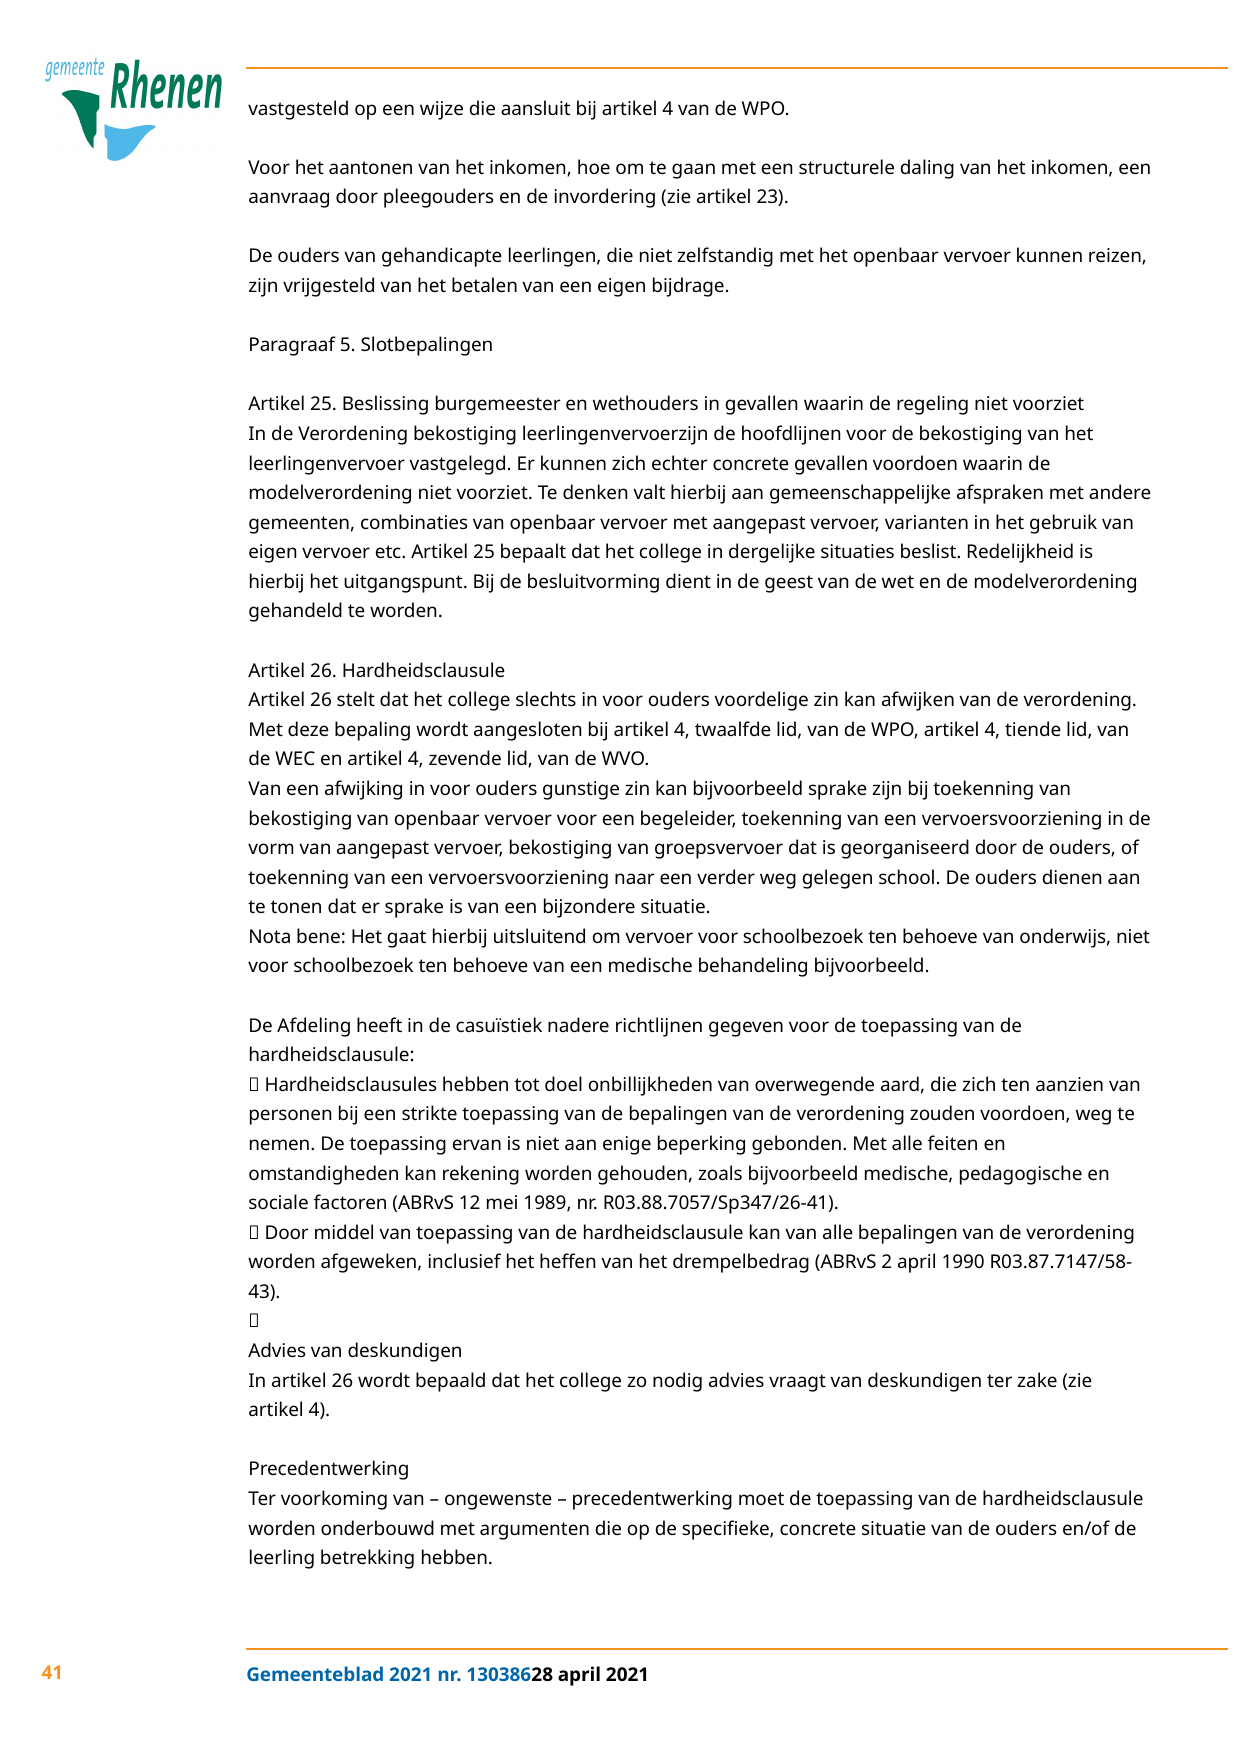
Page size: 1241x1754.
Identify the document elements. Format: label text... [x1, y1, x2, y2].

text Ter voorkoming van – ongewenste – precedentwerking moet de toepassing van de hardheidsclausule worden onderbouwd met argumenten die op de specifieke, concrete situatie van de ouders en/of de leerling betrekking hebben. [248, 1485, 1152, 1570]
text Voor het aantonen van het inkomen, hoe om te gaan met een structurele daling van het inkomen, een aanvraag door pleegouders en de invordering (zie artikel 23). [248, 154, 1152, 209]
text  Hardheidsclausules hebben tot doel onbillijkheden van overwegende aard, die zich ten aanzien van personen bij een strikte toepassing van de bepalingen van de verordening zouden voordoen, weg te nemen. De toepassing ervan is niet aan enige beperking gebonden. Met alle feiten en omstandigheden kan rekening worden gehouden, zoals bijvoorbeeld medische, pedagogische en sociale factoren (ABRvS 12 mei 1989, nr. R03.88.7057/Sp347/26-41). [248, 1071, 1152, 1215]
text In de Verordening bekostiging leerlingenvervoerzijn de hoofdlijnen voor de bekostiging van het leerlingenvervoer vastgelegd. Er kunnen zich echter concrete gevallen voordoen waarin de modelverordening niet voorziet. Te denken valt hierbij aan gemeenschappelijke afspraken met andere gemeenten, combinaties van openbaar vervoer met aangepast vervoer, varianten in het gebruik van eigen vervoer etc. Artikel 25 bepaalt dat het college in dergelijke situaties beslist. Redelijkheid is hierbij het uitgangspunt. Bij de besluitvorming dient in de geest van de wet en de modelverordening gehandeld te worden. [248, 420, 1152, 623]
text Paragraaf 5. Slotbepalingen [248, 331, 1152, 357]
picture [41, 47, 231, 172]
text  [248, 1308, 1152, 1333]
text Artikel 26. Hardheidsclausule [248, 657, 1152, 683]
text vastgesteld op een wijze die aansluit bij artikel 4 van de WPO. [248, 95, 1152, 121]
text Artikel 25. Beslissing burgemeester en wethouders in gevallen waarin de regeling niet voorziet [248, 391, 1152, 416]
text Van een afwijking in voor ouders gunstige zin kan bijvoorbeeld sprake zijn bij toekenning van bekostiging van openbaar vervoer voor een begeleider, toekenning van een vervoersvoorziening in de vorm van aangepast vervoer, bekostiging van groepsvervoer dat is georganiseerd door de ouders, of toekenning van een vervoersvoorziening naar een verder weg gelegen school. De ouders dienen aan te tonen dat er sprake is van een bijzondere situatie. [248, 775, 1152, 919]
text De Afdeling heeft in de casuïstiek nadere richtlijnen gegeven voor de toepassing van de hardheidsclausule: [248, 1012, 1152, 1067]
text  Door middel van toepassing van de hardheidsclausule kan van alle bepalingen van de verordening worden afgeweken, inclusief het heffen van het drempelbedrag (ABRvS 2 april 1990 R03.87.7147/58-43). [248, 1219, 1152, 1304]
text In artikel 26 wordt bepaald dat het college zo nodig advies vraagt van deskundigen ter zake (zie artikel 4). [248, 1367, 1152, 1422]
text De ouders van gehandicapte leerlingen, die niet zelfstandig met het openbaar vervoer kunnen reizen, zijn vrijgesteld van het betalen van een eigen bijdrage. [248, 243, 1152, 298]
text Nota bene: Het gaat hierbij uitsluitend om vervoer voor schoolbezoek ten behoeve van onderwijs, niet voor schoolbezoek ten behoeve van een medische behandeling bijvoorbeeld. [248, 923, 1152, 978]
text Advies van deskundigen [248, 1337, 1152, 1363]
text Precedentwerking [248, 1456, 1152, 1481]
text Artikel 26 stelt dat het college slechts in voor ouders voordelige zin kan afwijken van de verordening. Met deze bepaling wordt aangesloten bij artikel 4, twaalfde lid, van de WPO, artikel 4, tiende lid, van de WEC en artikel 4, zevende lid, van de WVO. [248, 686, 1152, 771]
